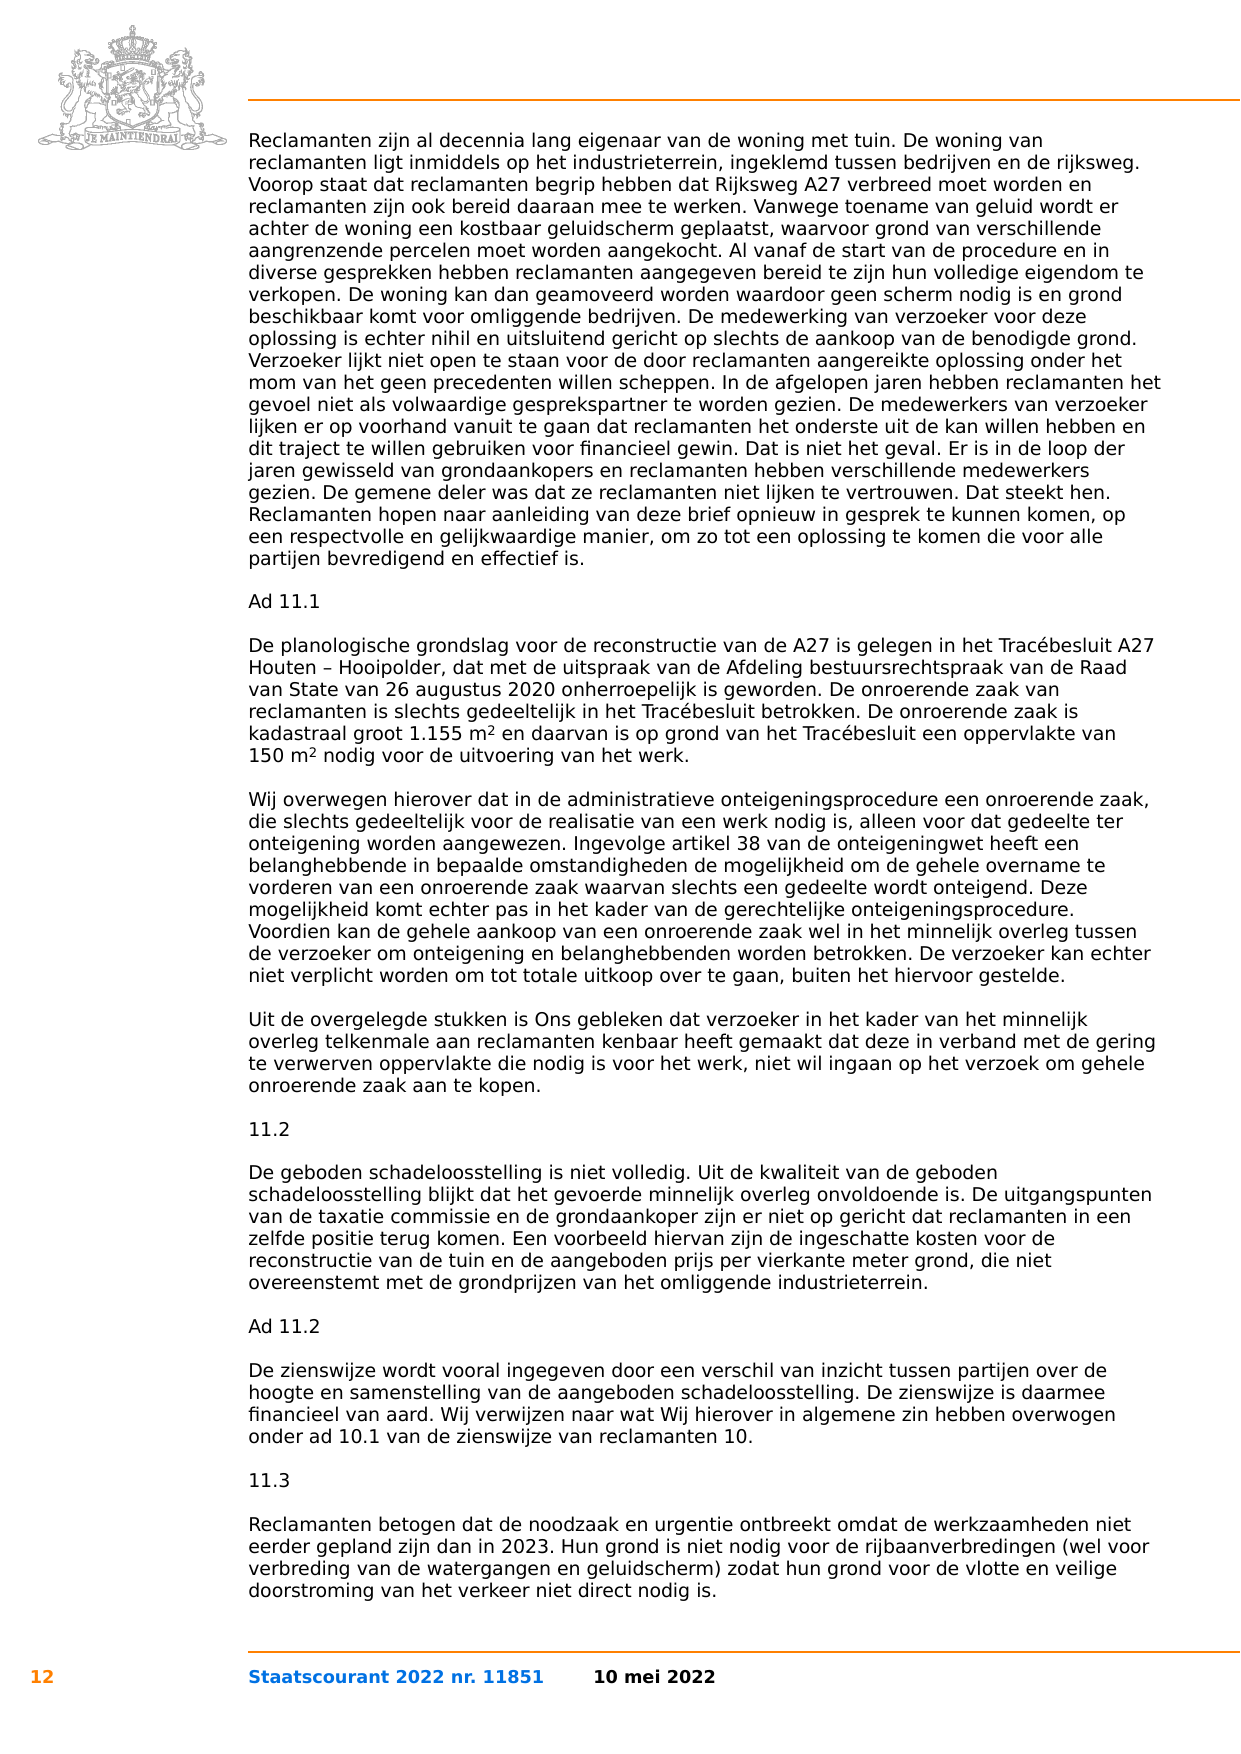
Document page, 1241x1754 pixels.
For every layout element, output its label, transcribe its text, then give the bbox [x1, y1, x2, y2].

text Reclamanten zijn al decennia lang eigenaar van de woning met tuin. De woning van reclamanten ligt inmiddels op het industrieterrein, ingeklemd tussen bedrijven en de rijksweg. Voorop staat dat reclamanten begrip hebben dat Rijksweg A27 verbreed moet worden en reclamanten zijn ook bereid daaraan mee te werken. Vanwege toename van geluid wordt er achter de woning een kostbaar geluidscherm geplaatst, waarvoor grond van verschillende aangrenzende percelen moet worden aangekocht. Al vanaf de start van de procedure en in diverse gesprekken hebben reclamanten aangegeven bereid te zijn hun volledige eigendom te verkopen. De woning kan dan geamoveerd worden waardoor geen scherm nodig is en grond beschikbaar komt voor omliggende bedrijven. De medewerking van verzoeker voor deze oplossing is echter nihil en uitsluitend gericht op slechts de aankoop van de benodigde grond. Verzoeker lijkt niet open te staan voor de door reclamanten aangereikte oplossing onder het mom van het geen precedenten willen scheppen. In de afgelopen jaren hebben reclamanten het gevoel niet als volwaardige gesprekspartner te worden gezien. De medewerkers van verzoeker lijken er op voorhand vanuit te gaan dat reclamanten het onderste uit de kan willen hebben en dit traject te willen gebruiken voor financieel gewin. Dat is niet het geval. Er is in de loop der jaren gewisseld van grondaankopers en reclamanten hebben verschillende medewerkers gezien. De gemene deler was dat ze reclamanten niet lijken te vertrouwen. Dat steekt hen. Reclamanten hopen naar aanleiding van deze brief opnieuw in gesprek te kunnen komen, op een respectvolle en gelijkwaardige manier, om zo tot een oplossing te komen die voor alle partijen bevredigend en effectief is. [248, 130, 1163, 569]
text De geboden schadeloosstelling is niet volledig. Uit de kwaliteit van de geboden schadeloosstelling blijkt dat het gevoerde minnelijk overleg onvoldoende is. De uitgangspunten van de taxatie commissie en de grondaankoper zijn er niet op gericht dat reclamanten in een zelfde positie terug komen. Een voorbeeld hiervan zijn de ingeschatte kosten voor de reconstructie van de tuin en de aangeboden prijs per vierkante meter grond, die niet overeenstemt met de grondprijzen van het omliggende industrieterrein. [248, 1162, 1163, 1294]
text Ad 11.2 [248, 1316, 1163, 1338]
text Uit de overgelegde stukken is Ons gebleken dat verzoeker in het kader van het minnelijk overleg telkenmale aan reclamanten kenbaar heeft gemaakt dat deze in verband met de gering te verwerven oppervlakte die nodig is voor het werk, niet wil ingaan op het verzoek om gehele onroerende zaak aan te kopen. [248, 1009, 1163, 1097]
picture [38, 25, 227, 150]
text Wij overwegen hierover dat in de administratieve onteigeningsprocedure een onroerende zaak, die slechts gedeeltelijk voor de realisatie van een werk nodig is, alleen voor dat gedeelte ter onteigening worden aangewezen. Ingevolge artikel 38 van de onteigeningwet heeft een belanghebbende in bepaalde omstandigheden de mogelijkheid om de gehele overname te vorderen van een onroerende zaak waarvan slechts een gedeelte wordt onteigend. Deze mogelijkheid komt echter pas in het kader van de gerechtelijke onteigeningsprocedure. Voordien kan de gehele aankoop van een onroerende zaak wel in het minnelijk overleg tussen de verzoeker om onteigening en belanghebbenden worden betrokken. De verzoeker kan echter niet verplicht worden om tot totale uitkoop over te gaan, buiten het hiervoor gestelde. [248, 789, 1163, 987]
text De zienswijze wordt vooral ingegeven door een verschil van inzicht tussen partijen over de hoogte en samenstelling van de aangeboden schadeloosstelling. De zienswijze is daarmee financieel van aard. Wij verwijzen naar wat Wij hierover in algemene zin hebben overwogen onder ad 10.1 van de zienswijze van reclamanten 10. [248, 1360, 1163, 1448]
text 11.2 [248, 1118, 1163, 1140]
text 11.3 [248, 1470, 1163, 1492]
text Reclamanten betogen dat de noodzaak en urgentie ontbreekt omdat de werkzaamheden niet eerder gepland zijn dan in 2023. Hun grond is niet nodig voor de rijbaanverbredingen (wel voor verbreding van de watergangen en geluidscherm) zodat hun grond voor de vlotte en veilige doorstroming van het verkeer niet direct nodig is. [248, 1513, 1163, 1601]
text Ad 11.1 [248, 591, 1163, 613]
text De planologische grondslag voor de reconstructie van de A27 is gelegen in het Tracébesluit A27 Houten – Hooipolder, dat met de uitspraak van de Afdeling bestuursrechtspraak van de Raad van State van 26 augustus 2020 onherroepelijk is geworden. De onroerende zaak van reclamanten is slechts gedeeltelijk in het Tracébesluit betrokken. De onroerende zaak is kadastraal groot 1.155 m2 en daarvan is op grond van het Tracébesluit een oppervlakte van 150 m2 nodig voor de uitvoering van het werk. [248, 635, 1163, 767]
